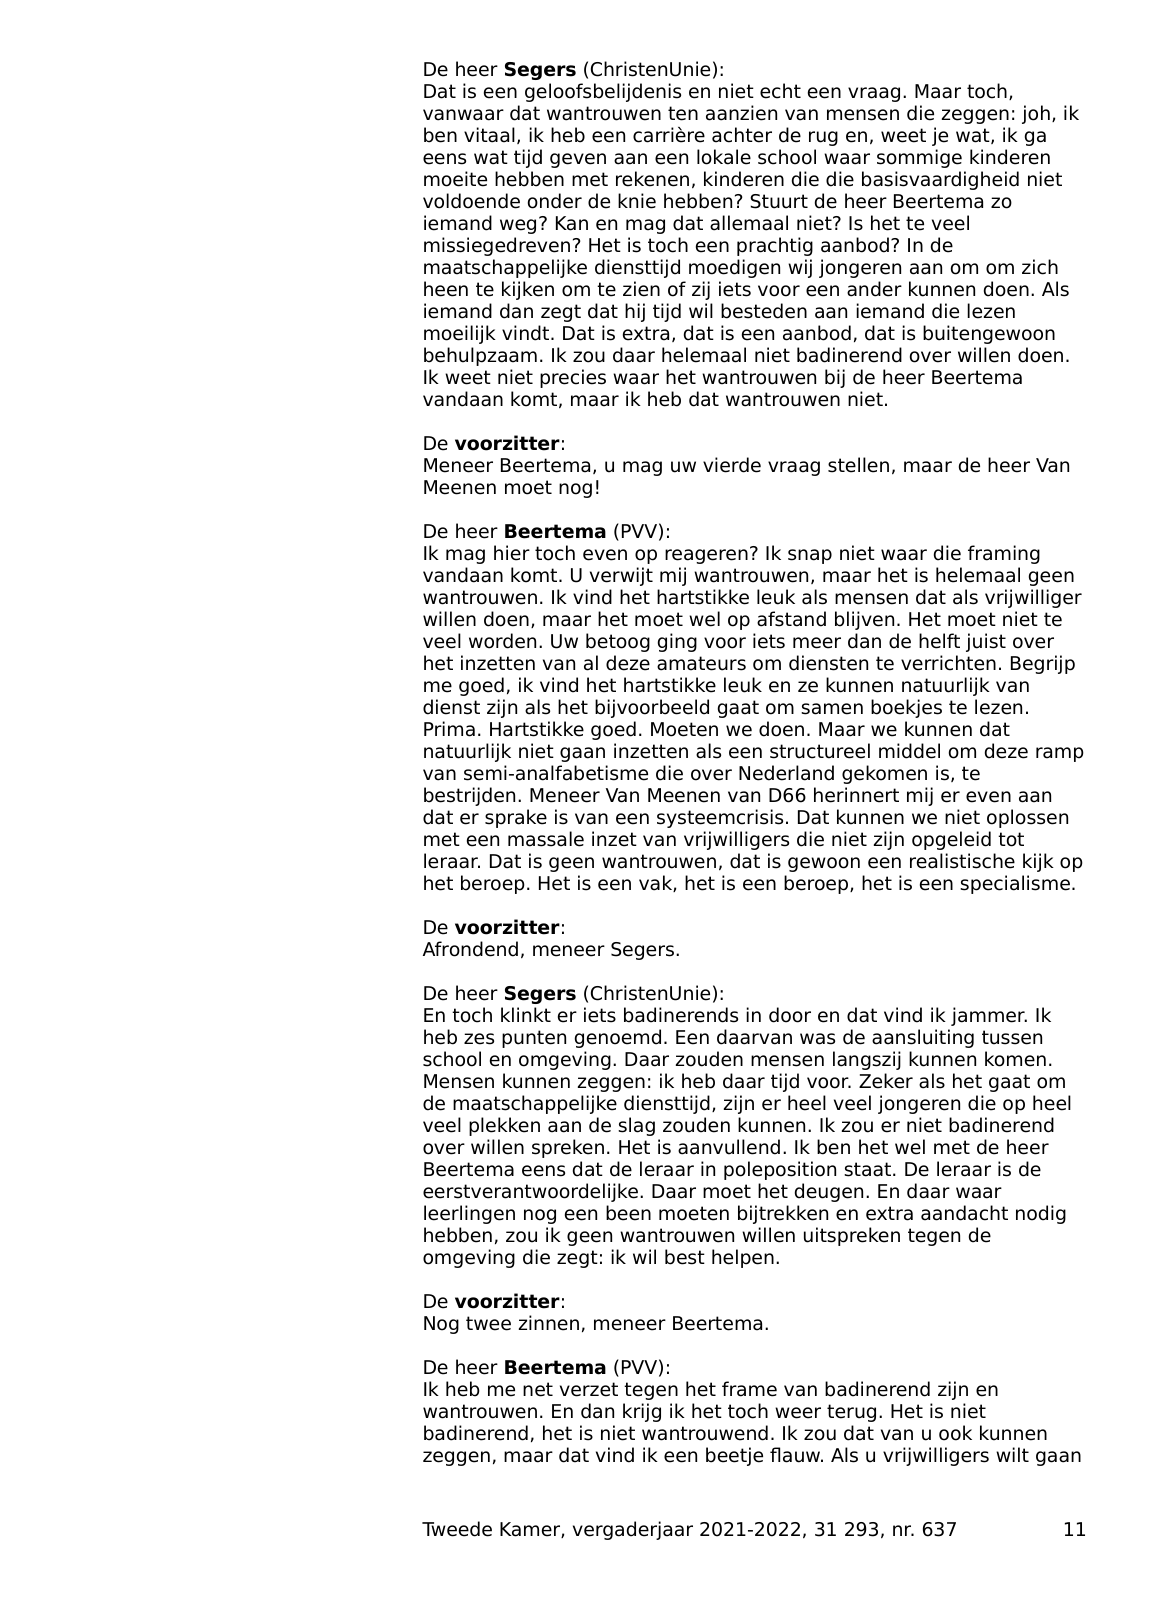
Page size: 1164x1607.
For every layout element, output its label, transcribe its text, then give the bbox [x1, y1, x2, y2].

text Dat is een geloofsbelijdenis en niet echt een vraag. Maar toch, vanwaar dat wantrouwen ten aanzien van mensen die zeggen: joh, ik ben vitaal, ik heb een carrière achter de rug en, weet je wat, ik ga eens wat tijd geven aan een lokale school waar sommige kinderen moeite hebben met rekenen, kinderen die die basisvaardigheid niet voldoende onder de knie hebben? Stuurt de heer Beertema zo iemand weg? Kan en mag dat allemaal niet? Is het te veel missiegedreven? Het is toch een prachtig aanbod? In de maatschappelijke diensttijd moedigen wij jongeren aan om om zich heen te kijken om te zien of zij iets voor een ander kunnen doen. Als iemand dan zegt dat hij tijd wil besteden aan iemand die lezen moeilijk vindt. Dat is extra, dat is een aanbod, dat is buitengewoon behulpzaam. Ik zou daar helemaal niet badinerend over willen doen. Ik weet niet precies waar het wantrouwen bij de heer Beertema vandaan komt, maar ik heb dat wantrouwen niet. [422, 81, 1087, 411]
text En toch klinkt er iets badinerends in door en dat vind ik jammer. Ik heb zes punten genoemd. Een daarvan was de aansluiting tussen school en omgeving. Daar zouden mensen langszij kunnen komen. Mensen kunnen zeggen: ik heb daar tijd voor. Zeker als het gaat om de maatschappelijke diensttijd, zijn er heel veel jongeren die op heel veel plekken aan de slag zouden kunnen. Ik zou er niet badinerend over willen spreken. Het is aanvullend. Ik ben het wel met de heer Beertema eens dat de leraar in poleposition staat. De leraar is de eerstverantwoordelijke. Daar moet het deugen. En daar waar leerlingen nog een been moeten bijtrekken en extra aandacht nodig hebben, zou ik geen wantrouwen willen uitspreken tegen de omgeving die zegt: ik wil best helpen. [422, 1005, 1087, 1269]
text De voorzitter: [422, 917, 1087, 939]
text De voorzitter: [422, 433, 1087, 455]
text Nog twee zinnen, meneer Beertema. [422, 1313, 1087, 1335]
text Meneer Beertema, u mag uw vierde vraag stellen, maar de heer Van Meenen moet nog! [422, 455, 1087, 499]
text De heer Segers (ChristenUnie): [422, 59, 1087, 81]
text Afrondend, meneer Segers. [422, 939, 1087, 961]
text Ik mag hier toch even op reageren? Ik snap niet waar die framing vandaan komt. U verwijt mij wantrouwen, maar het is helemaal geen wantrouwen. Ik vind het hartstikke leuk als mensen dat als vrijwilliger willen doen, maar het moet wel op afstand blijven. Het moet niet te veel worden. Uw betoog ging voor iets meer dan de helft juist over het inzetten van al deze amateurs om diensten te verrichten. Begrijp me goed, ik vind het hartstikke leuk en ze kunnen natuurlijk van dienst zijn als het bijvoorbeeld gaat om samen boekjes te lezen. Prima. Hartstikke goed. Moeten we doen. Maar we kunnen dat natuurlijk niet gaan inzetten als een structureel middel om deze ramp van semi-analfabetisme die over Nederland gekomen is, te bestrijden. Meneer Van Meenen van D66 herinnert mij er even aan dat er sprake is van een systeemcrisis. Dat kunnen we niet oplossen met een massale inzet van vrijwilligers die niet zijn opgeleid tot leraar. Dat is geen wantrouwen, dat is gewoon een realistische kijk op het beroep. Het is een vak, het is een beroep, het is een specialisme. [422, 543, 1087, 895]
text Ik heb me net verzet tegen het frame van badinerend zijn en wantrouwen. En dan krijg ik het toch weer terug. Het is niet badinerend, het is niet wantrouwend. Ik zou dat van u ook kunnen zeggen, maar dat vind ik een beetje flauw. Als u vrijwilligers wilt gaan [422, 1379, 1087, 1467]
text De voorzitter: [422, 1291, 1087, 1313]
text De heer Beertema (PVV): [422, 521, 1087, 543]
text De heer Segers (ChristenUnie): [422, 983, 1087, 1005]
text De heer Beertema (PVV): [422, 1357, 1087, 1379]
